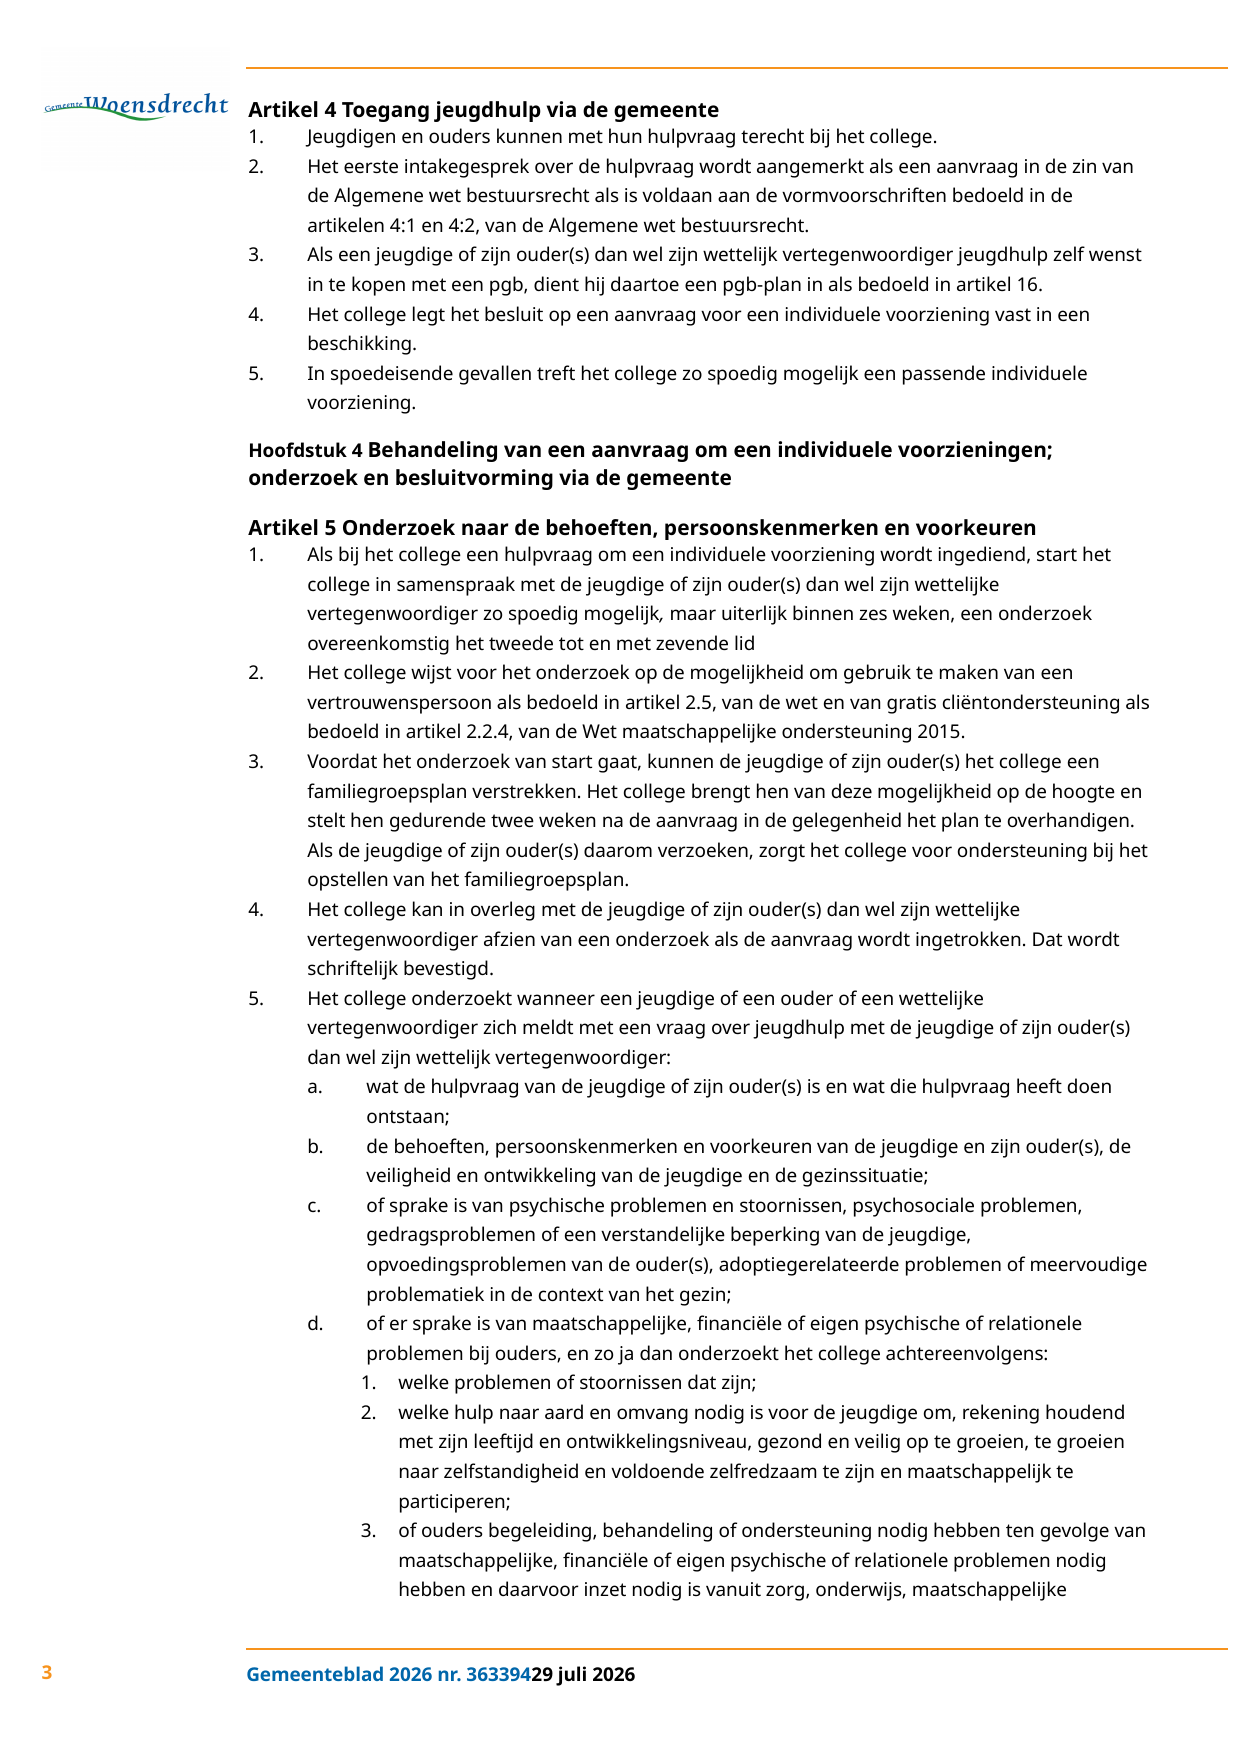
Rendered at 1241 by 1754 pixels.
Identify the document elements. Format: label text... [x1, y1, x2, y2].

list wat de hulpvraag van de jeugdige of zijn ouder(s) is en wat die hulpvraag heeft doen ontstaan; [307, 1074, 1152, 1129]
text Artikel 5 Onderzoek naar de behoeften, persoonskenmerken en voorkeuren [248, 513, 1152, 541]
text Artikel 4 Toegang jeugdhulp via de gemeente [248, 95, 1152, 123]
list Voordat het onderzoek van start gaat, kunnen de jeugdige of zijn ouder(s) het college een familiegroepsplan verstrekken. Het college brengt hen van deze mogelijkheid op de hoogte en stelt hen gedurende twee weken na de aanvraag in de gelegenheid het plan te overhandigen. Als de jeugdige of zijn ouder(s) daarom verzoeken, zorgt het college voor ondersteuning bij het opstellen van het familiegroepsplan. [248, 748, 1152, 892]
picture [41, 47, 231, 172]
list Het eerste intakegesprek over de hulpvraag wordt aangemerkt als een aanvraag in de zin van de Algemene wet bestuursrecht als is voldaan aan de vormvoorschriften bedoeld in de artikelen 4:1 en 4:2, van de Algemene wet bestuursrecht. [248, 153, 1152, 238]
list In spoedeisende gevallen treft het college zo spoedig mogelijk een passende individuele voorziening. [248, 360, 1152, 415]
list Het college onderzoekt wanneer een jeugdige of een ouder of een wettelijke vertegenwoordiger zich meldt met een vraag over jeugdhulp met de jeugdige of zijn ouder(s) dan wel zijn wettelijk vertegenwoordiger: [248, 985, 1152, 1070]
list Het college kan in overleg met de jeugdige of zijn ouder(s) dan wel zijn wettelijke vertegenwoordiger afzien van een onderzoek als de aanvraag wordt ingetrokken. Dat wordt schriftelijk bevestigd. [248, 896, 1152, 981]
list Jeugdigen en ouders kunnen met hun hulpvraag terecht bij het college. [248, 123, 1152, 149]
list Het college legt het besluit op een aanvraag voor een individuele voorziening vast in een beschikking. [248, 301, 1152, 356]
list Als een jeugdige of zijn ouder(s) dan wel zijn wettelijk vertegenwoordiger jeugdhulp zelf wenst in te kopen met een pgb, dient hij daartoe een pgb-plan in als bedoeld in artikel 16. [248, 242, 1152, 297]
list de behoeften, persoonskenmerken en voorkeuren van de jeugdige en zijn ouder(s), de veiligheid en ontwikkeling van de jeugdige en de gezinssituatie; [307, 1133, 1152, 1188]
list Het college wijst voor het onderzoek op de mogelijkheid om gebruik te maken van een vertrouwenspersoon als bedoeld in artikel 2.5, van de wet en van gratis cliëntondersteuning als bedoeld in artikel 2.2.4, van de Wet maatschappelijke ondersteuning 2015. [248, 659, 1152, 744]
list of sprake is van psychische problemen en stoornissen, psychosociale problemen, gedragsproblemen of een verstandelijke beperking van de jeugdige, opvoedingsproblemen van de ouder(s), adoptiegerelateerde problemen of meervoudige problematiek in de context van het gezin; [307, 1192, 1152, 1307]
list welke problemen of stoornissen dat zijn; [361, 1369, 1152, 1395]
list of er sprake is van maatschappelijke, financiële of eigen psychische of relationele problemen bij ouders, en zo ja dan onderzoekt het college achtereenvolgens: [307, 1310, 1152, 1366]
text Hoofdstuk 4 Behandeling van een aanvraag om een individuele voorzieningen; onderzoek en besluitvorming via de gemeente [248, 435, 1152, 492]
list welke hulp naar aard en omvang nodig is voor de jeugdige om, rekening houdend met zijn leeftijd en ontwikkelingsniveau, gezond en veilig op te groeien, te groeien naar zelfstandigheid en voldoende zelfredzaam te zijn en maatschappelijk te participeren; [361, 1399, 1152, 1514]
list of ouders begeleiding, behandeling of ondersteuning nodig hebben ten gevolge van maatschappelijke, financiële of eigen psychische of relationele problemen nodig hebben en daarvoor inzet nodig is vanuit zorg, onderwijs, maatschappelijke [361, 1517, 1152, 1602]
list Als bij het college een hulpvraag om een individuele voorziening wordt ingediend, start het college in samenspraak met de jeugdige of zijn ouder(s) dan wel zijn wettelijke vertegenwoordiger zo spoedig mogelijk, maar uiterlijk binnen zes weken, een onderzoek overeenkomstig het tweede tot en met zevende lid [248, 541, 1152, 656]
